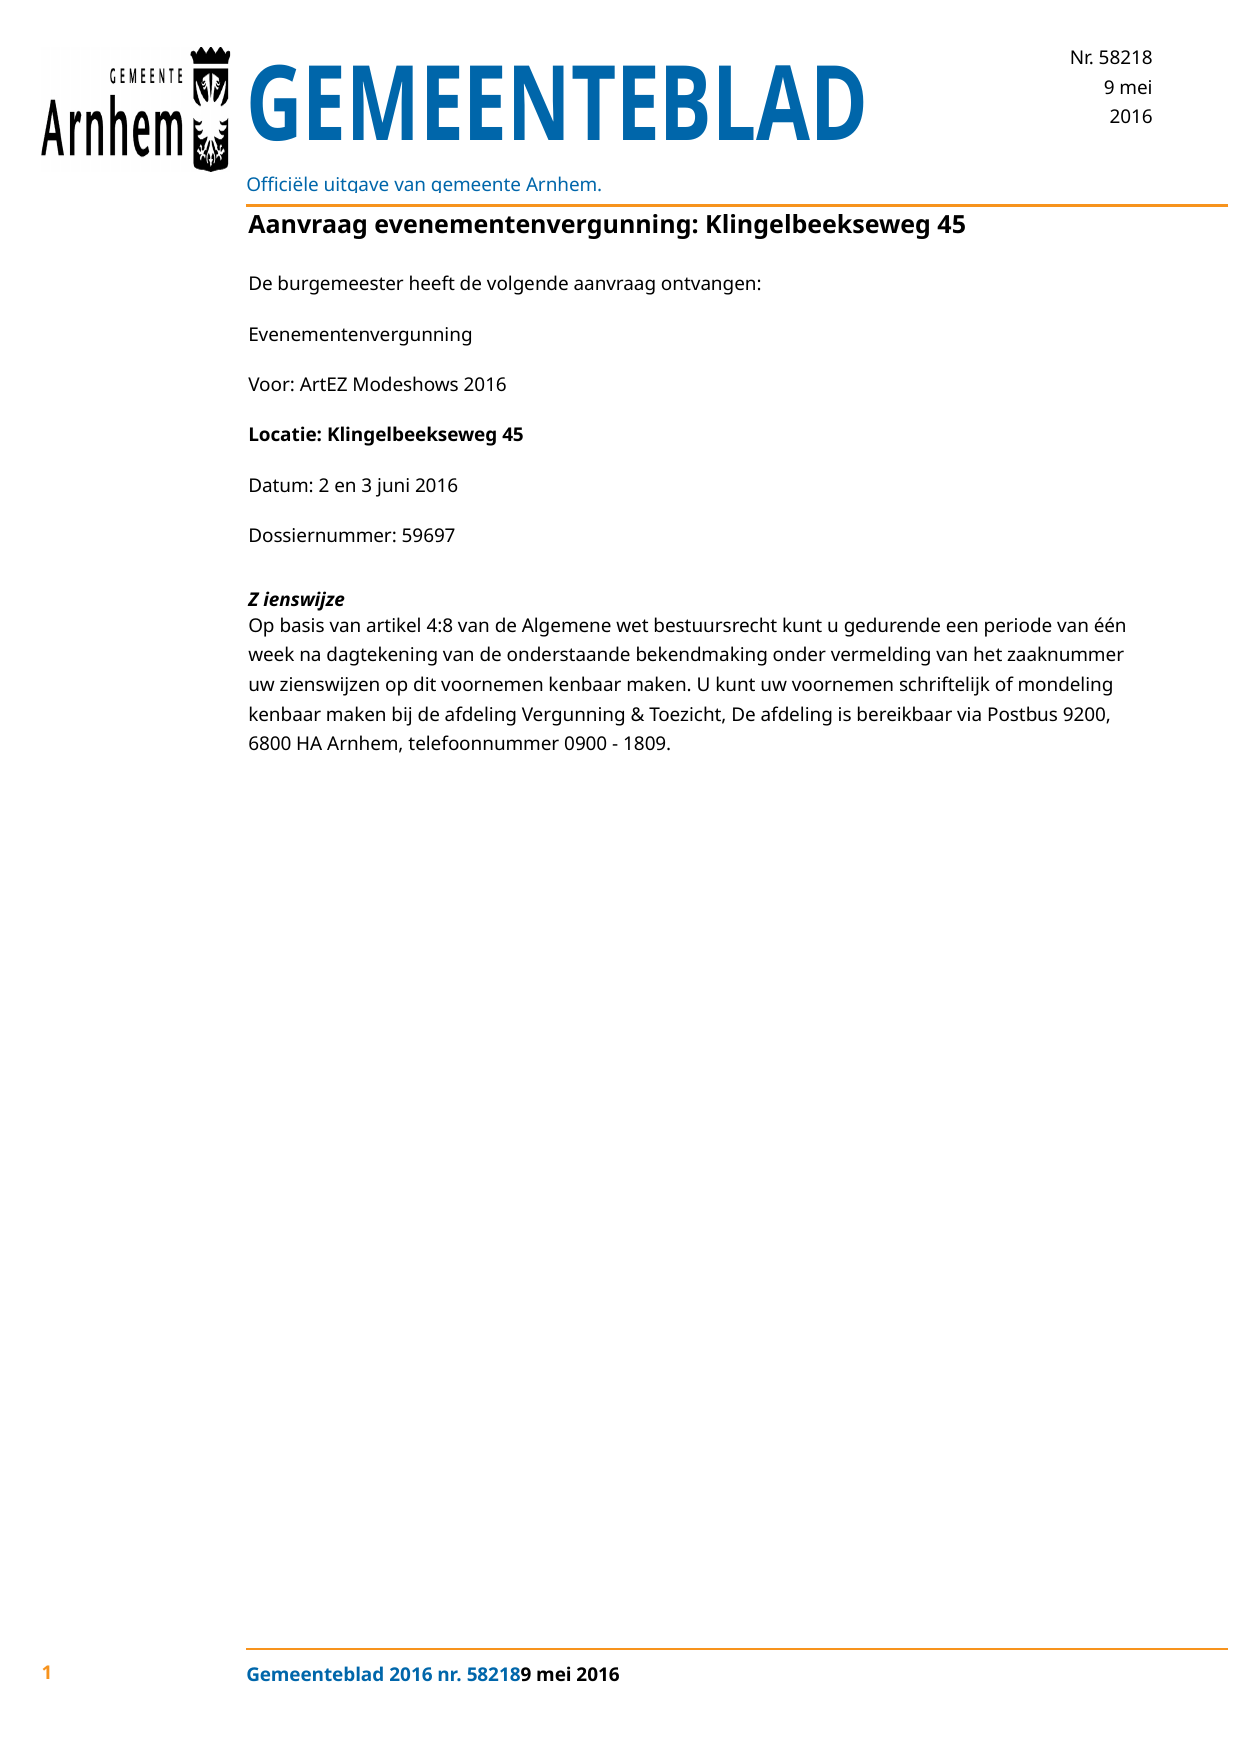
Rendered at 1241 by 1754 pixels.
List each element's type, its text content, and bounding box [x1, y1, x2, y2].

text Dossiernummer: 59697 [248, 522, 1152, 548]
text Evenementenvergunning [248, 321, 1152, 346]
picture [41, 47, 231, 172]
text Aanvraag evenementenvergunning: Klingelbeekseweg 45 [248, 207, 1152, 241]
text Z ienswijze [248, 586, 1152, 612]
text Voor: ArtEZ Modeshows 2016 [248, 371, 1152, 397]
text Datum: 2 en 3 juni 2016 [248, 472, 1152, 498]
text De burgemeester heeft de volgende aanvraag ontvangen: [248, 270, 1152, 296]
text Locatie: Klingelbeekseweg 45 [248, 422, 1152, 447]
text Op basis van artikel 4:8 van de Algemene wet bestuursrecht kunt u gedurende een periode van één week na dagtekening van de onderstaande bekendmaking onder vermelding van het zaaknummer uw zienswijzen op dit voornemen kenbaar maken. U kunt uw voornemen schriftelijk of mondeling kenbaar maken bij de afdeling Vergunning & Toezicht, De afdeling is bereikbaar via Postbus 9200, 6800 HA Arnhem, telefoonnummer 0900 - 1809. [248, 612, 1152, 756]
